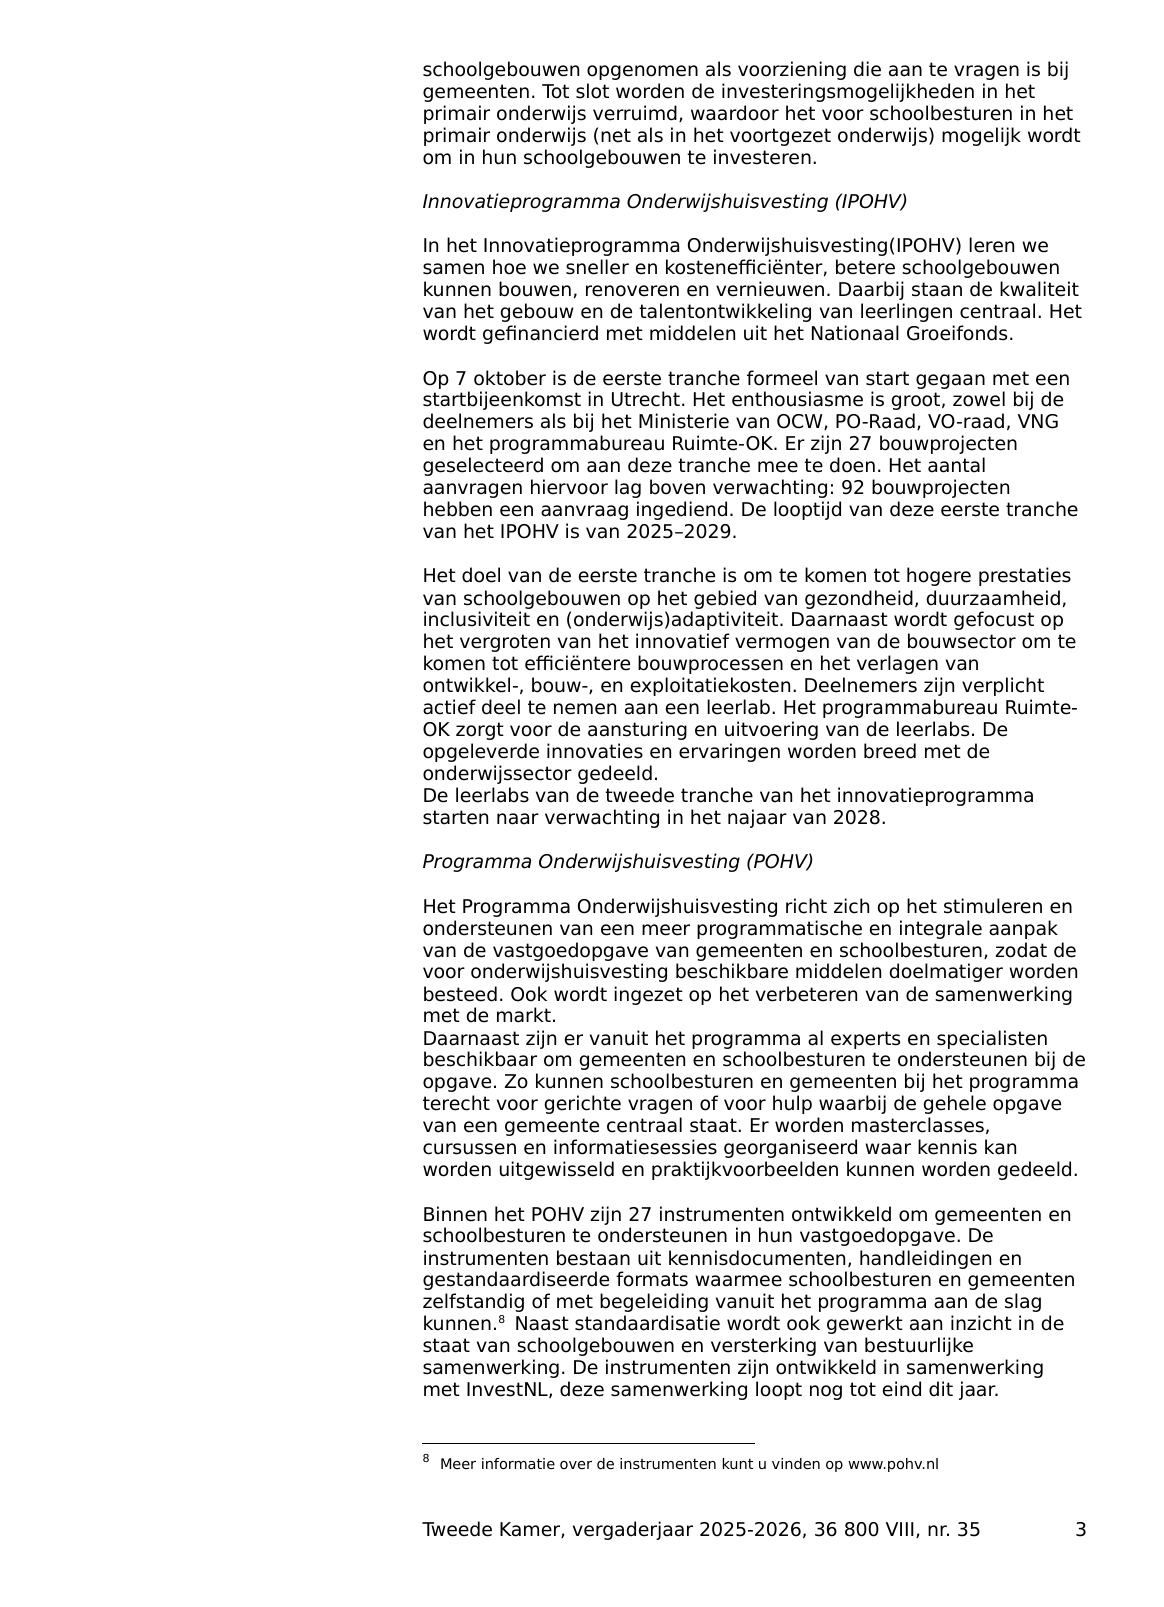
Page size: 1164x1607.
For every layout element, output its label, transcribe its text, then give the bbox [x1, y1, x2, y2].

text Op 7 oktober is de eerste tranche formeel van start gegaan met een startbijeenkomst in Utrecht. Het enthousiasme is groot, zowel bij de deelnemers als bij het Ministerie van OCW, PO-Raad, VO-raad, VNG en het programmabureau Ruimte-OK. Er zijn 27 bouwprojecten geselecteerd om aan deze tranche mee te doen. Het aantal aanvragen hiervoor lag boven verwachting: 92 bouwprojecten hebben een aanvraag ingediend. De looptijd van deze eerste tranche van het IPOHV is van 2025–2029. [422, 367, 1087, 543]
subtitle Programma Onderwijshuisvesting (POHV) [422, 851, 1087, 873]
text schoolgebouwen opgenomen als voorziening die aan te vragen is bij gemeenten. Tot slot worden de investeringsmogelijkheden in het primair onderwijs verruimd, waardoor het voor schoolbesturen in het primair onderwijs (net als in het voortgezet onderwijs) mogelijk wordt om in hun schoolgebouwen te investeren. [422, 59, 1087, 169]
subtitle Innovatieprogramma Onderwijshuisvesting (IPOHV) [422, 191, 1087, 213]
text Binnen het POHV zijn 27 instrumenten ontwikkeld om gemeenten en schoolbesturen te ondersteunen in hun vastgoedopgave. De instrumenten bestaan uit kennisdocumenten, handleidingen en gestandaardiseerde formats waarmee schoolbesturen en gemeenten zelfstandig of met begeleiding vanuit het programma aan de slag kunnen. Naast standaardisatie wordt ook gewerkt aan inzicht in de staat van schoolgebouwen en versterking van bestuurlijke samenwerking. De instrumenten zijn ontwikkeld in samenwerking met InvestNL, deze samenwerking loopt nog tot eind dit jaar. [422, 1203, 1087, 1401]
text Daarnaast zijn er vanuit het programma al experts en specialisten beschikbaar om gemeenten en schoolbesturen te ondersteunen bij de opgave. Zo kunnen schoolbesturen en gemeenten bij het programma terecht voor gerichte vragen of voor hulp waarbij de gehele opgave van een gemeente centraal staat. Er worden masterclasses, cursussen en informatiesessies georganiseerd waar kennis kan worden uitgewisseld en praktijkvoorbeelden kunnen worden gedeeld. [422, 1027, 1087, 1181]
text De leerlabs van de tweede tranche van het innovatieprogramma starten naar verwachting in het najaar van 2028. [422, 785, 1087, 829]
text In het Innovatieprogramma Onderwijshuisvesting(IPOHV) leren we samen hoe we sneller en kostenefficiënter, betere schoolgebouwen kunnen bouwen, renoveren en vernieuwen. Daarbij staan de kwaliteit van het gebouw en de talentontwikkeling van leerlingen centraal. Het wordt gefinancierd met middelen uit het Nationaal Groeifonds. [422, 235, 1087, 345]
text Het Programma Onderwijshuisvesting richt zich op het stimuleren en ondersteunen van een meer programmatische en integrale aanpak van de vastgoedopgave van gemeenten en schoolbesturen, zodat de voor onderwijshuisvesting beschikbare middelen doelmatiger worden besteed. Ook wordt ingezet op het verbeteren van de samenwerking met de markt. [422, 896, 1087, 1027]
text Het doel van de eerste tranche is om te komen tot hogere prestaties van schoolgebouwen op het gebied van gezondheid, duurzaamheid, inclusiviteit en (onderwijs)adaptiviteit. Daarnaast wordt gefocust op het vergroten van het innovatief vermogen van de bouwsector om te komen tot efficiëntere bouwprocessen en het verlagen van ontwikkel-, bouw-, en exploitatiekosten. Deelnemers zijn verplicht actief deel te nemen aan een leerlab. Het programmabureau Ruimte-OK zorgt voor de aansturing en uitvoering van de leerlabs. De opgeleverde innovaties en ervaringen worden breed met de onderwijssector gedeeld. [422, 565, 1087, 785]
text Meer informatie over de instrumenten kunt u vinden op www.pohv.nl [422, 1452, 1087, 1474]
